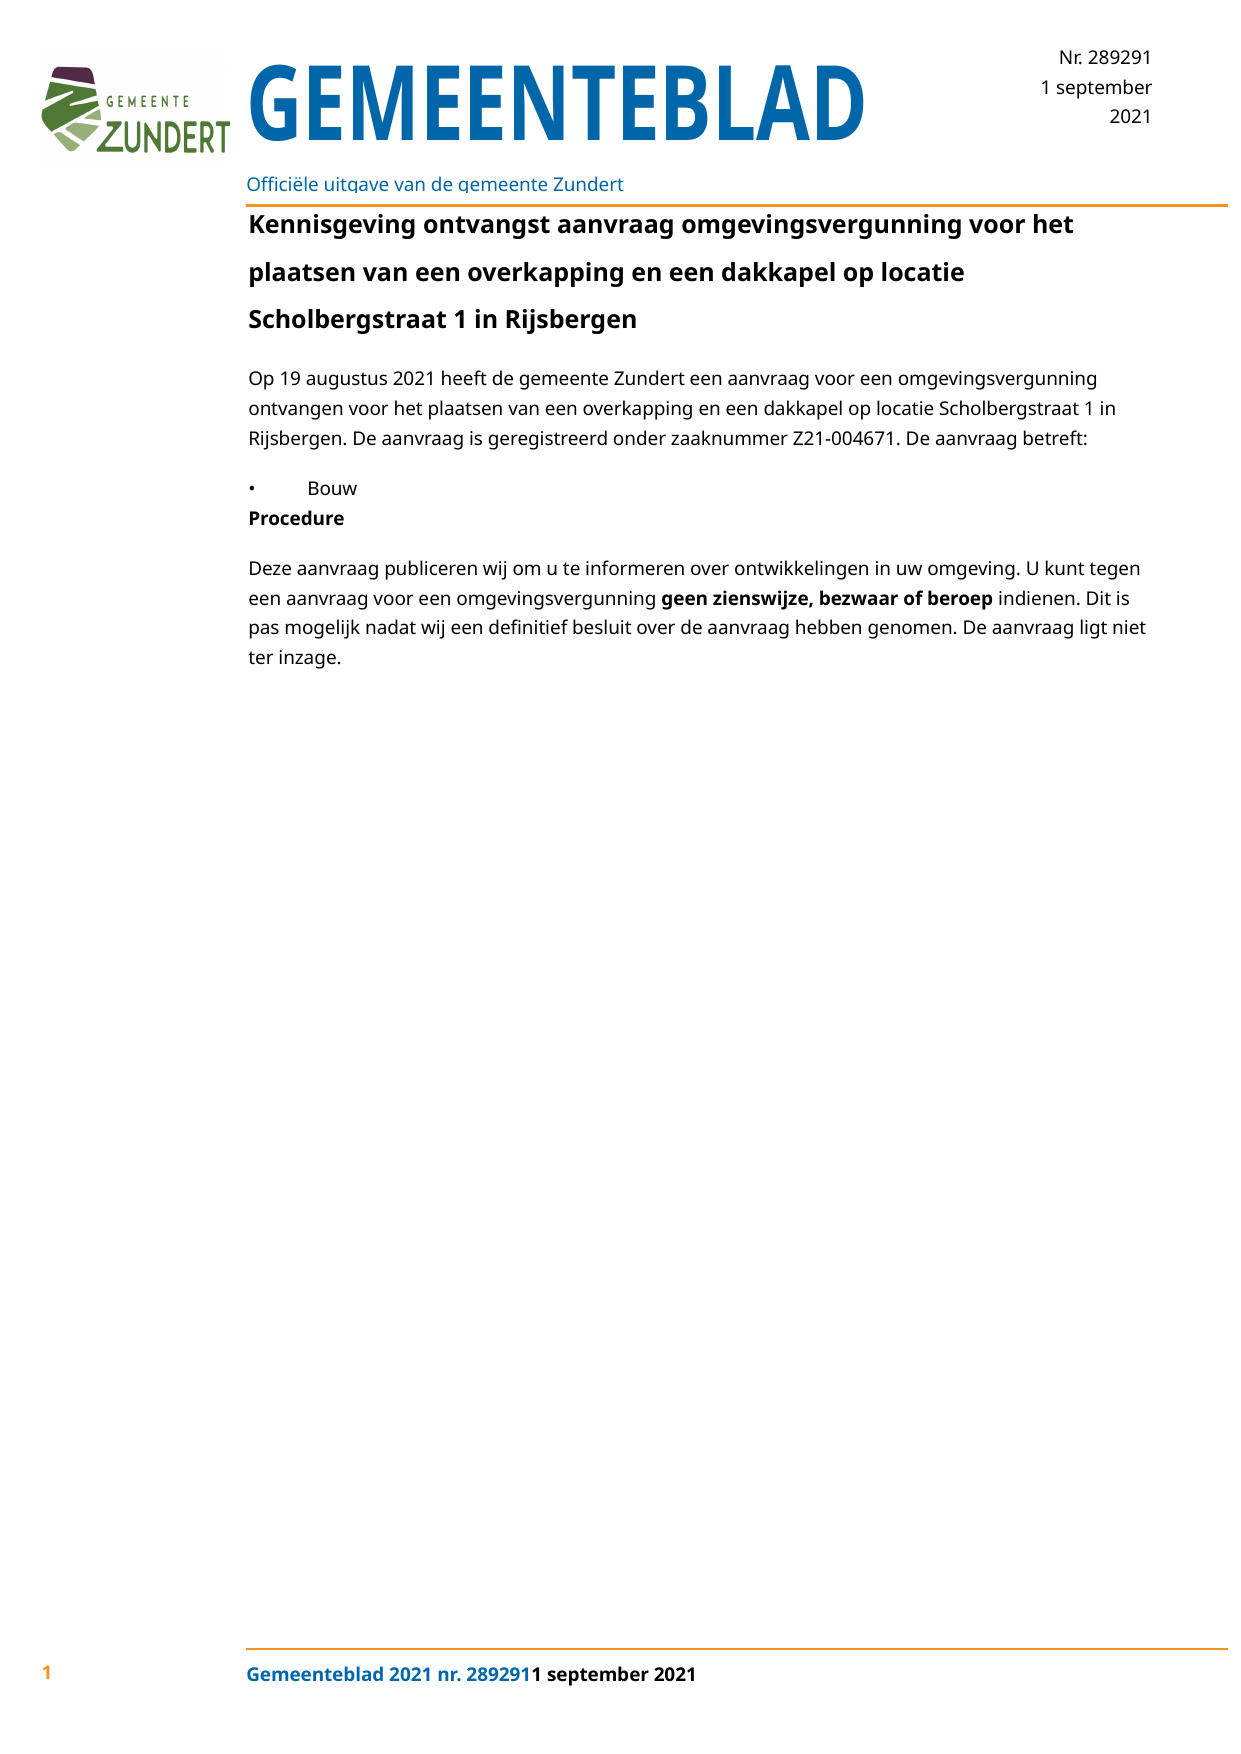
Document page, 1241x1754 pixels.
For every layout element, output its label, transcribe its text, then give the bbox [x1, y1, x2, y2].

picture [41, 47, 231, 172]
text Op 19 augustus 2021 heeft de gemeente Zundert een aanvraag voor een omgevingsvergunning ontvangen voor het plaatsen van een overkapping en een dakkapel op locatie Scholbergstraat 1 in Rijsbergen. De aanvraag is geregistreerd onder zaaknummer Z21-004671. De aanvraag betreft: [248, 366, 1152, 450]
text Procedure [248, 505, 1152, 530]
text Deze aanvraag publiceren wij om u te informeren over ontwikkelingen in uw omgeving. U kunt tegen een aanvraag voor een omgevingsvergunning geen zienswijze, bezwaar of beroep indienen. Dit is pas mogelijk nadat wij een definitief besluit over de aanvraag hebben genomen. De aanvraag ligt niet ter inzage. [248, 555, 1152, 669]
list Bouw [248, 475, 1152, 501]
text Kennisgeving ontvangst aanvraag omgevingsvergunning voor het plaatsen van een overkapping en een dakkapel op locatie Scholbergstraat 1 in Rijsbergen [248, 207, 1152, 336]
